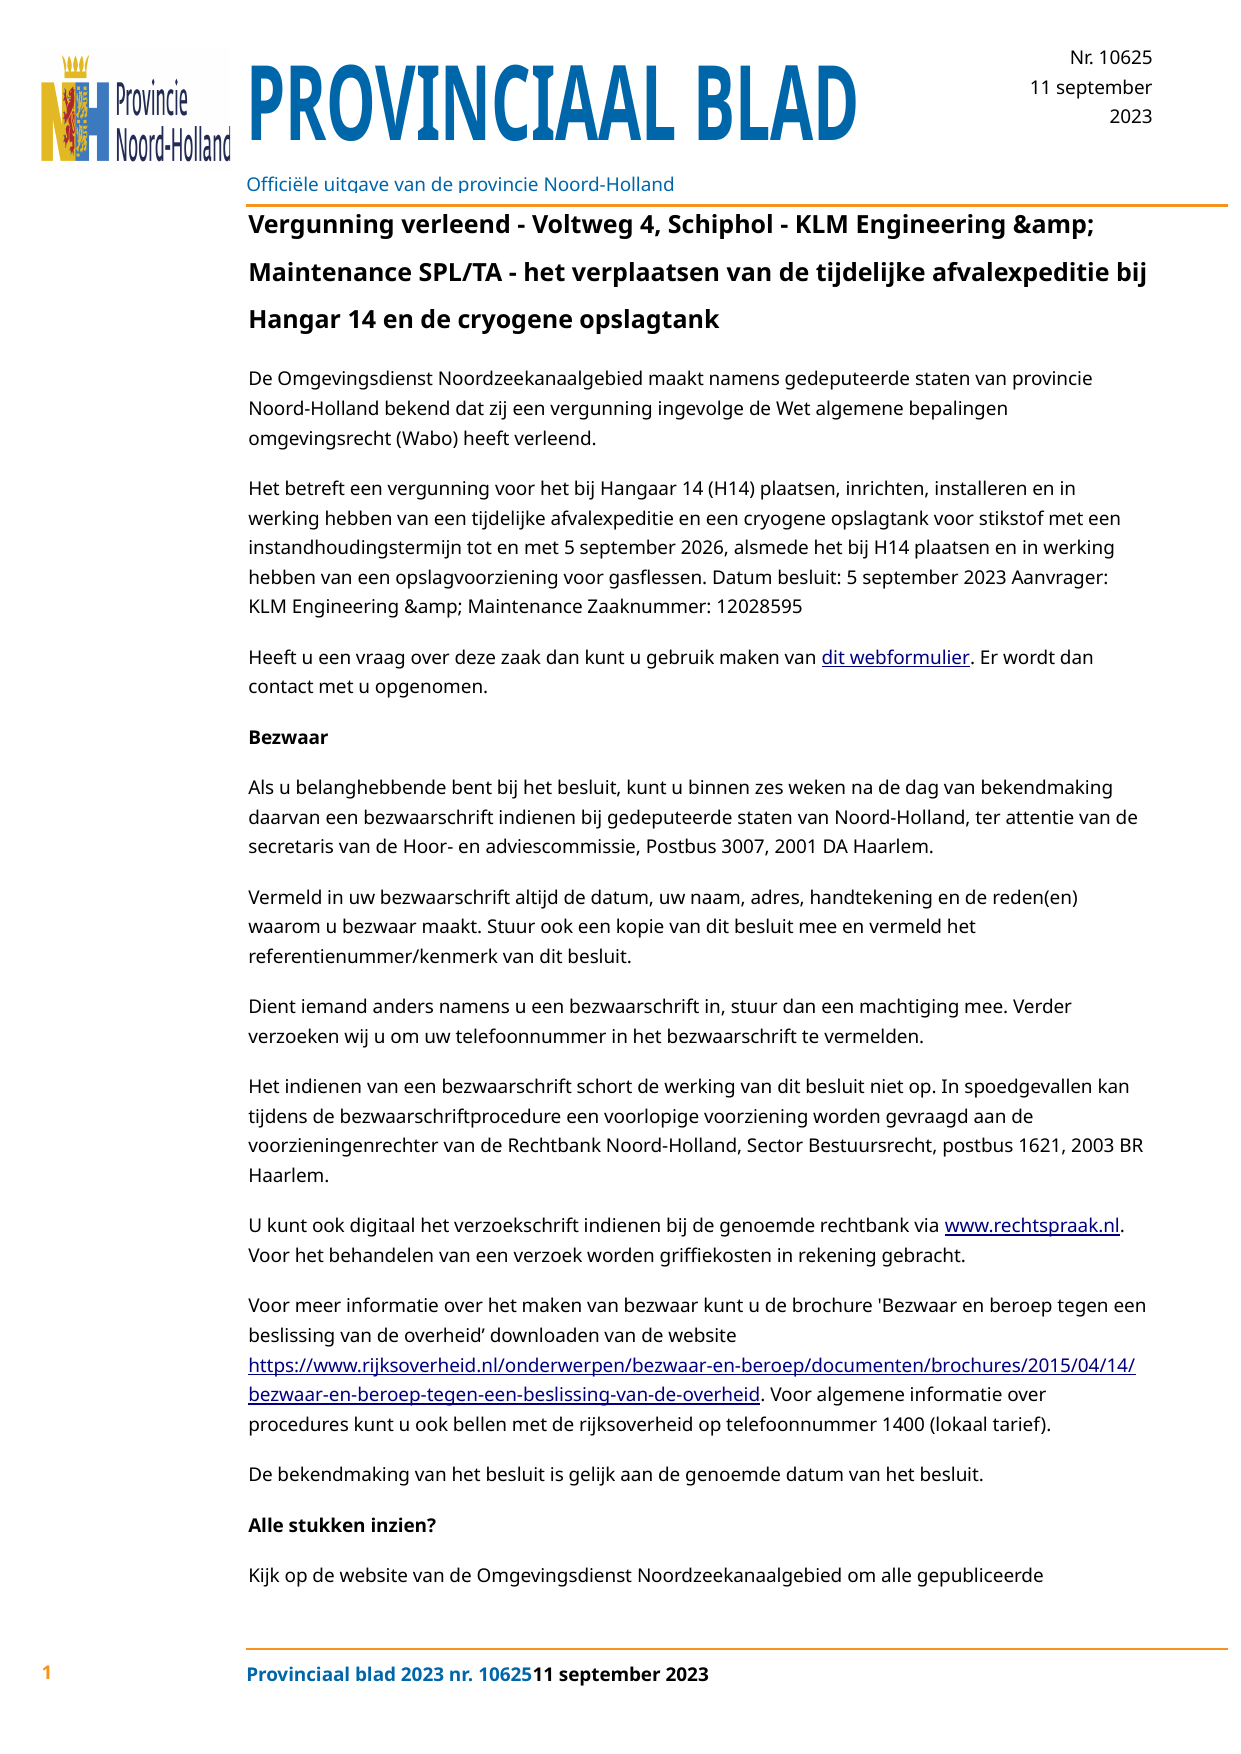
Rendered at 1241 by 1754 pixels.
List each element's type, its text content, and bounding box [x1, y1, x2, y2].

text De bekendmaking van het besluit is gelijk aan de genoemde datum van het besluit. [248, 1461, 1152, 1487]
text U kunt ook digitaal het verzoekschrift indienen bij de genoemde rechtbank via www.rechtspraak.nl. Voor het behandelen van een verzoek worden griffiekosten in rekening gebracht. [248, 1213, 1152, 1268]
text Als u belanghebbende bent bij het besluit, kunt u binnen zes weken na de dag van bekendmaking daarvan een bezwaarschrift indienen bij gedeputeerde staten van Noord-Holland, ter attentie van de secretaris van de Hoor- en adviescommissie, Postbus 3007, 2001 DA Haarlem. [248, 774, 1152, 859]
text Het betreft een vergunning voor het bij Hangaar 14 (H14) plaatsen, inrichten, installeren en in werking hebben van een tijdelijke afvalexpeditie en een cryogene opslagtank voor stikstof met een instandhoudingstermijn tot en met 5 september 2026, alsmede het bij H14 plaatsen en in werking hebben van een opslagvoorziening voor gasflessen. Datum besluit: 5 september 2023 Aanvrager: KLM Engineering &amp; Maintenance Zaaknummer: 12028595 [248, 475, 1152, 619]
text De Omgevingsdienst Noordzeekanaalgebied maakt namens gedeputeerde staten van provincie Noord-Holland bekend dat zij een vergunning ingevolge de Wet algemene bepalingen omgevingsrecht (Wabo) heeft verleend. [248, 366, 1152, 450]
text Dient iemand anders namens u een bezwaarschrift in, stuur dan een machtiging mee. Verder verzoeken wij u om uw telefoonnummer in het bezwaarschrift te vermelden. [248, 993, 1152, 1049]
text Alle stukken inzien? [248, 1512, 1152, 1537]
text Heeft u een vraag over deze zaak dan kunt u gebruik maken van dit webformulier. Er wordt dan contact met u opgenomen. [248, 644, 1152, 699]
text Kijk op de website van de Omgevingsdienst Noordzeekanaalgebied om alle gepubliceerde [248, 1562, 1152, 1588]
text Het indienen van een bezwaarschrift schort de werking van dit besluit niet op. In spoedgevallen kan tijdens de bezwaarschriftprocedure een voorlopige voorziening worden gevraagd aan de voorzieningenrechter van de Rechtbank Noord-Holland, Sector Bestuursrecht, postbus 1621, 2003 BR Haarlem. [248, 1073, 1152, 1188]
text Bezwaar [248, 724, 1152, 749]
text Voor meer informatie over het maken van bezwaar kunt u de brochure 'Bezwaar en beroep tegen een beslissing van de overheid’ downloaden van de website https://www.rijksoverheid.nl/onderwerpen/bezwaar-en-beroep/documenten/brochures/2015/04/14/bezwaar-en-beroep-tegen-een-beslissing-van-de-overheid. Voor algemene informatie over procedures kunt u ook bellen met de rijksoverheid op telefoonnummer 1400 (lokaal tarief). [248, 1293, 1152, 1437]
picture [41, 47, 231, 172]
text Vermeld in uw bezwaarschrift altijd de datum, uw naam, adres, handtekening en de reden(en) waarom u bezwaar maakt. Stuur ook een kopie van dit besluit mee en vermeld het referentienummer/kenmerk van dit besluit. [248, 884, 1152, 969]
text Vergunning verleend - Voltweg 4, Schiphol - KLM Engineering &amp; Maintenance SPL/TA - het verplaatsen van de tijdelijke afvalexpeditie bij Hangar 14 en de cryogene opslagtank [248, 207, 1152, 336]
